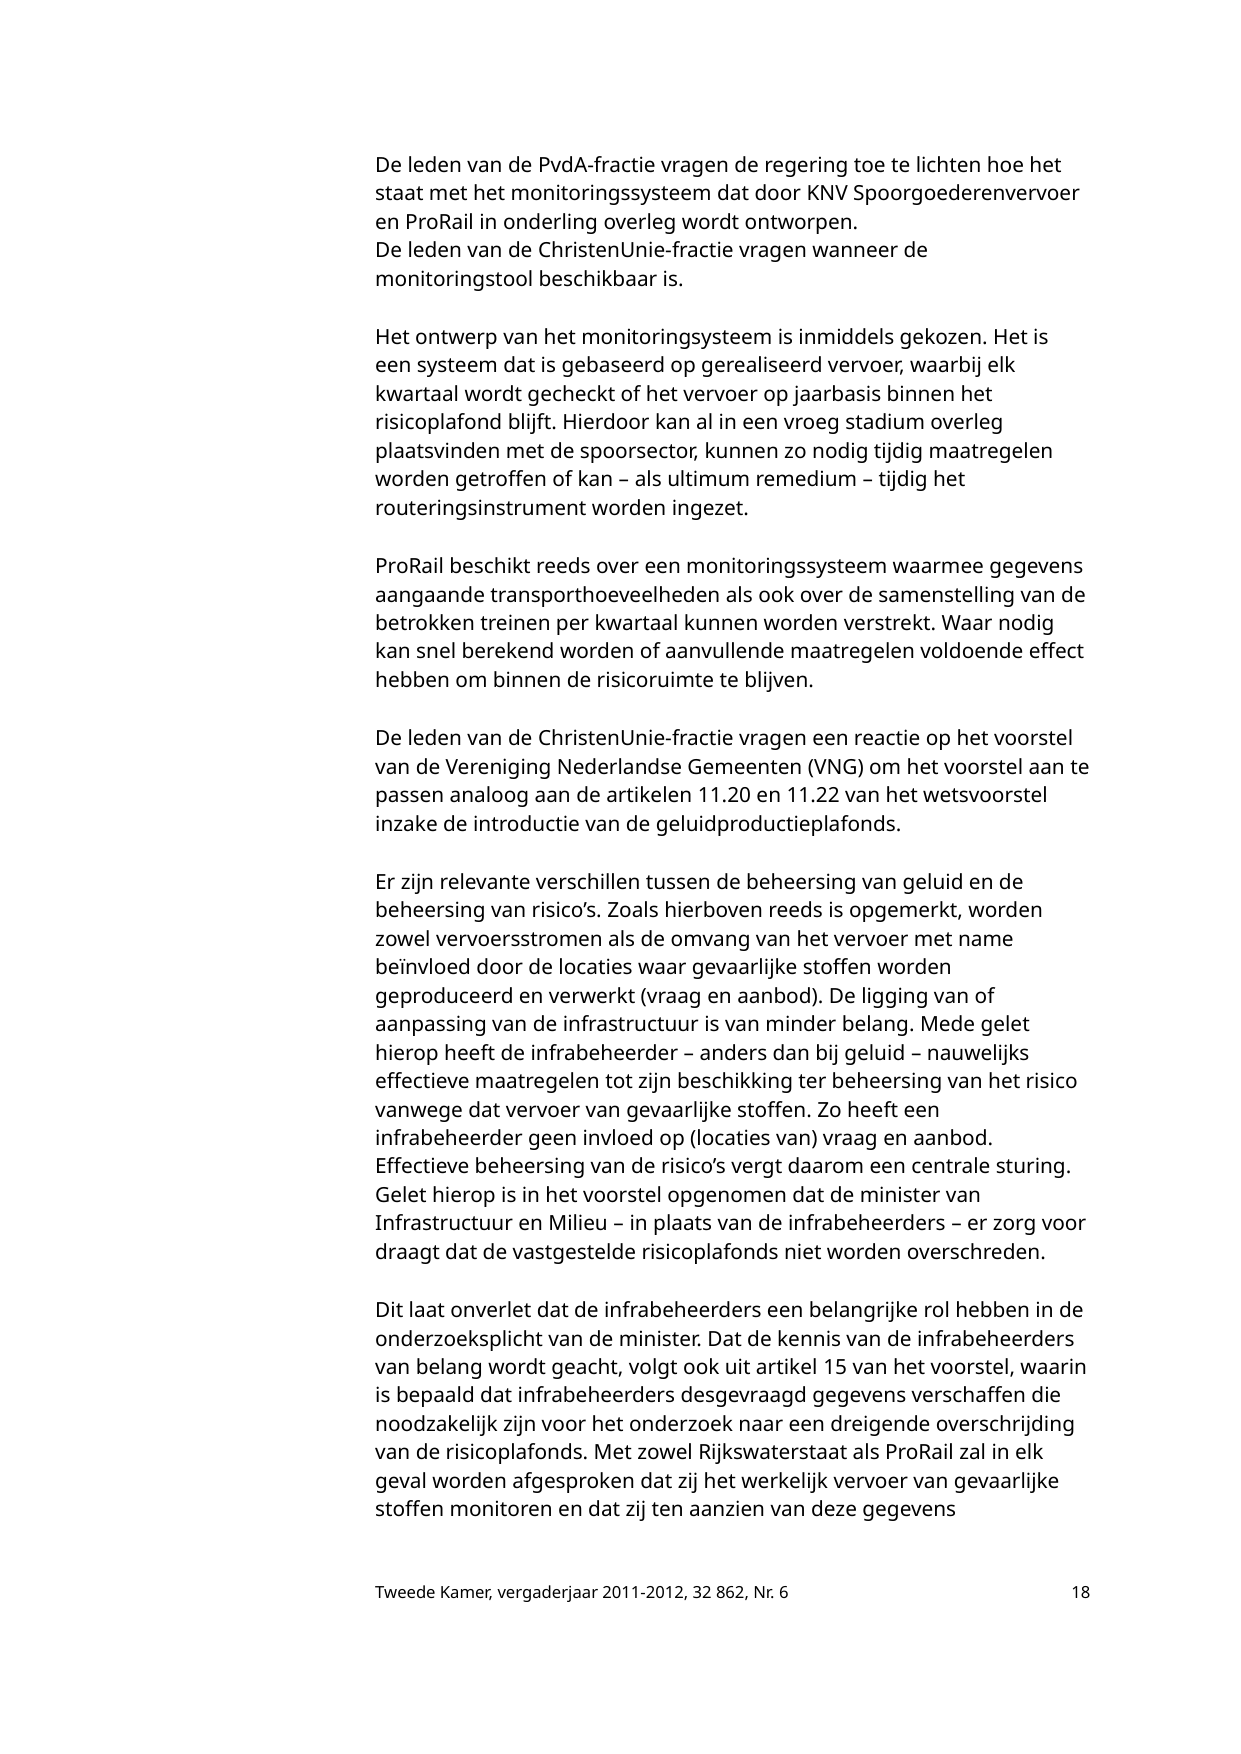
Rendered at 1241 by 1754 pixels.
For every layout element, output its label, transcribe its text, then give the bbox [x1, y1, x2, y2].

text Er zijn relevante verschillen tussen de beheersing van geluid en de beheersing van risico’s. Zoals hierboven reeds is opgemerkt, worden zowel vervoersstromen als de omvang van het vervoer met name beïnvloed door de locaties waar gevaarlijke stoffen worden geproduceerd en verwerkt (vraag en aanbod). De ligging van of aanpassing van de infrastructuur is van minder belang. Mede gelet hierop heeft de infrabeheerder – anders dan bij geluid – nauwelijks effectieve maatregelen tot zijn beschikking ter beheersing van het risico vanwege dat vervoer van gevaarlijke stoffen. Zo heeft een infrabeheerder geen invloed op (locaties van) vraag en aanbod. Effectieve beheersing van de risico’s vergt daarom een centrale sturing. Gelet hierop is in het voorstel opgenomen dat de minister van Infrastructuur en Milieu – in plaats van de infrabeheerders – er zorg voor draagt dat de vastgestelde risicoplafonds niet worden overschreden. [375, 867, 1090, 1265]
text ProRail beschikt reeds over een monitoringssysteem waarmee gegevens aangaande transporthoeveelheden als ook over de samenstelling van de betrokken treinen per kwartaal kunnen worden verstrekt. Waar nodig kan snel berekend worden of aanvullende maatregelen voldoende effect hebben om binnen de risicoruimte te blijven. [375, 551, 1090, 693]
text Dit laat onverlet dat de infrabeheerders een belangrijke rol hebben in de onderzoeksplicht van de minister. Dat de kennis van de infrabeheerders van belang wordt geacht, volgt ook uit artikel 15 van het voorstel, waarin is bepaald dat infrabeheerders desgevraagd gegevens verschaffen die noodzakelijk zijn voor het onderzoek naar een dreigende overschrijding van de risicoplafonds. Met zowel Rijkswaterstaat als ProRail zal in elk geval worden afgesproken dat zij het werkelijk vervoer van gevaarlijke stoffen monitoren en dat zij ten aanzien van deze gegevens [375, 1295, 1090, 1523]
text De leden van de PvdA-fractie vragen de regering toe te lichten hoe het staat met het monitoringssysteem dat door KNV Spoorgoederenvervoer en ProRail in onderling overleg wordt ontworpen. [375, 150, 1090, 235]
text De leden van de ChristenUnie-fractie vragen wanneer de monitoringstool beschikbaar is. [375, 235, 1090, 292]
text Het ontwerp van het monitoringsysteem is inmiddels gekozen. Het is een systeem dat is gebaseerd op gerealiseerd vervoer, waarbij elk kwartaal wordt gecheckt of het vervoer op jaarbasis binnen het risicoplafond blijft. Hierdoor kan al in een vroeg stadium overleg plaatsvinden met de spoorsector, kunnen zo nodig tijdig maatregelen worden getroffen of kan – als ultimum remedium – tijdig het routeringsinstrument worden ingezet. [375, 322, 1090, 521]
text De leden van de ChristenUnie-fractie vragen een reactie op het voorstel van de Vereniging Nederlandse Gemeenten (VNG) om het voorstel aan te passen analoog aan de artikelen 11.20 en 11.22 van het wetsvoorstel inzake de introductie van de geluidproductieplafonds. [375, 723, 1090, 837]
